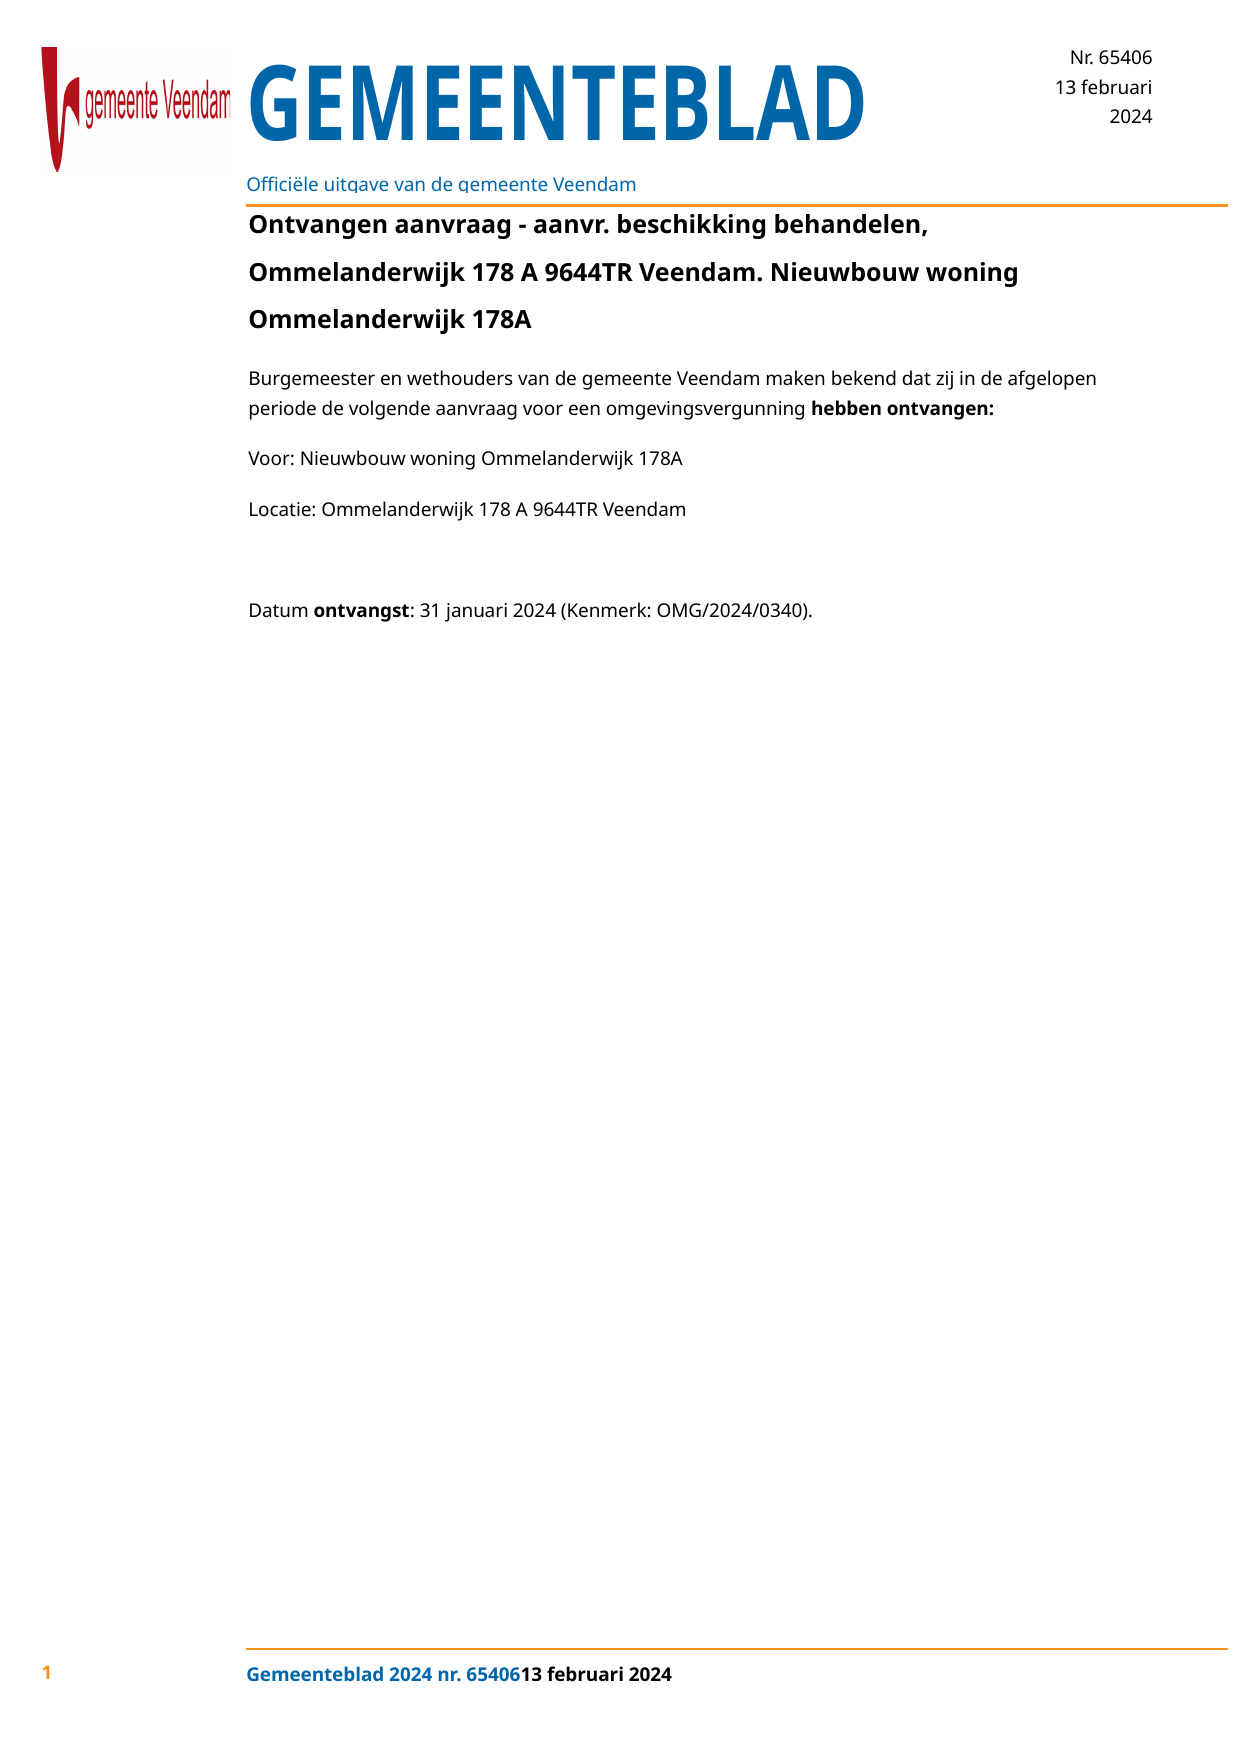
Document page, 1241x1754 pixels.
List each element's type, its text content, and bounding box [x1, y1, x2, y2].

text Datum ontvangst: 31 januari 2024 (Kenmerk: OMG/2024/0340). [248, 597, 1152, 622]
picture [41, 47, 231, 172]
text Burgemeester en wethouders van de gemeente Veendam maken bekend dat zij in de afgelopen periode de volgende aanvraag voor een omgevingsvergunning hebben ontvangen: [248, 366, 1152, 421]
text Voor: Nieuwbouw woning Ommelanderwijk 178A [248, 446, 1152, 471]
text Ontvangen aanvraag - aanvr. beschikking behandelen, Ommelanderwijk 178 A 9644TR Veendam. Nieuwbouw woning Ommelanderwijk 178A [248, 207, 1152, 336]
text Locatie: Ommelanderwijk 178 A 9644TR Veendam [248, 496, 1152, 522]
